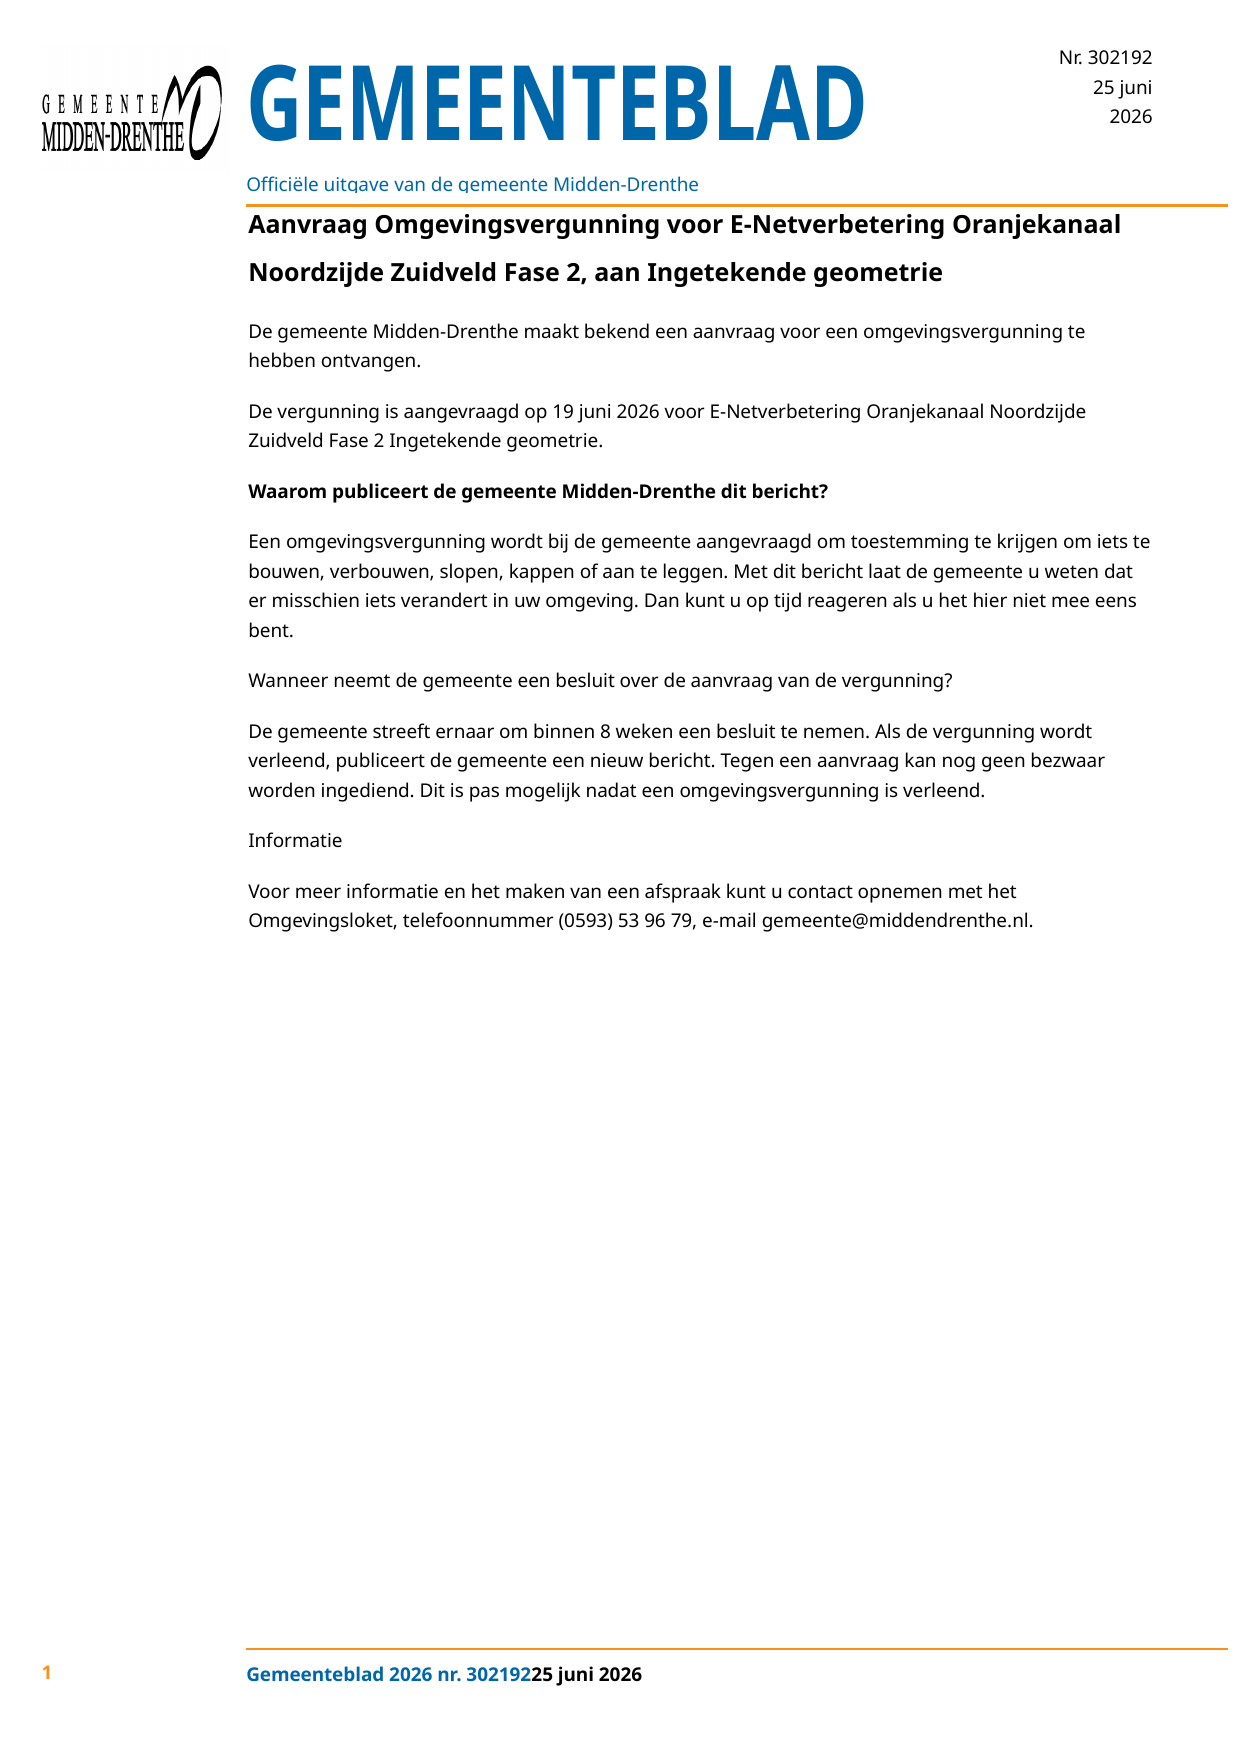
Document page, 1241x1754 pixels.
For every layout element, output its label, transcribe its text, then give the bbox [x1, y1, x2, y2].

text De gemeente streeft ernaar om binnen 8 weken een besluit te nemen. Als de vergunning wordt verleend, publiceert de gemeente een nieuw bericht. Tegen een aanvraag kan nog geen bezwaar worden ingediend. Dit is pas mogelijk nadat een omgevingsvergunning is verleend. [248, 718, 1152, 803]
text Informatie [248, 827, 1152, 853]
text Waarom publiceert de gemeente Midden-Drenthe dit bericht? [248, 478, 1152, 504]
picture [41, 47, 231, 172]
text De gemeente Midden-Drenthe maakt bekend een aanvraag voor een omgevingsvergunning te hebben ontvangen. [248, 318, 1152, 373]
text Wanneer neemt de gemeente een besluit over de aanvraag van de vergunning? [248, 667, 1152, 693]
text Voor meer informatie en het maken van een afspraak kunt u contact opnemen met het Omgevingsloket, telefoonnummer (0593) 53 96 79, e-mail gemeente@middendrenthe.nl. [248, 878, 1152, 933]
text Aanvraag Omgevingsvergunning voor E-Netverbetering Oranjekanaal Noordzijde Zuidveld Fase 2, aan Ingetekende geometrie [248, 207, 1152, 288]
text De vergunning is aangevraagd op 19 juni 2026 voor E-Netverbetering Oranjekanaal Noordzijde Zuidveld Fase 2 Ingetekende geometrie. [248, 398, 1152, 453]
text Een omgevingsvergunning wordt bij de gemeente aangevraagd om toestemming te krijgen om iets te bouwen, verbouwen, slopen, kappen of aan te leggen. Met dit bericht laat de gemeente u weten dat er misschien iets verandert in uw omgeving. Dan kunt u op tijd reageren als u het hier niet mee eens bent. [248, 528, 1152, 643]
